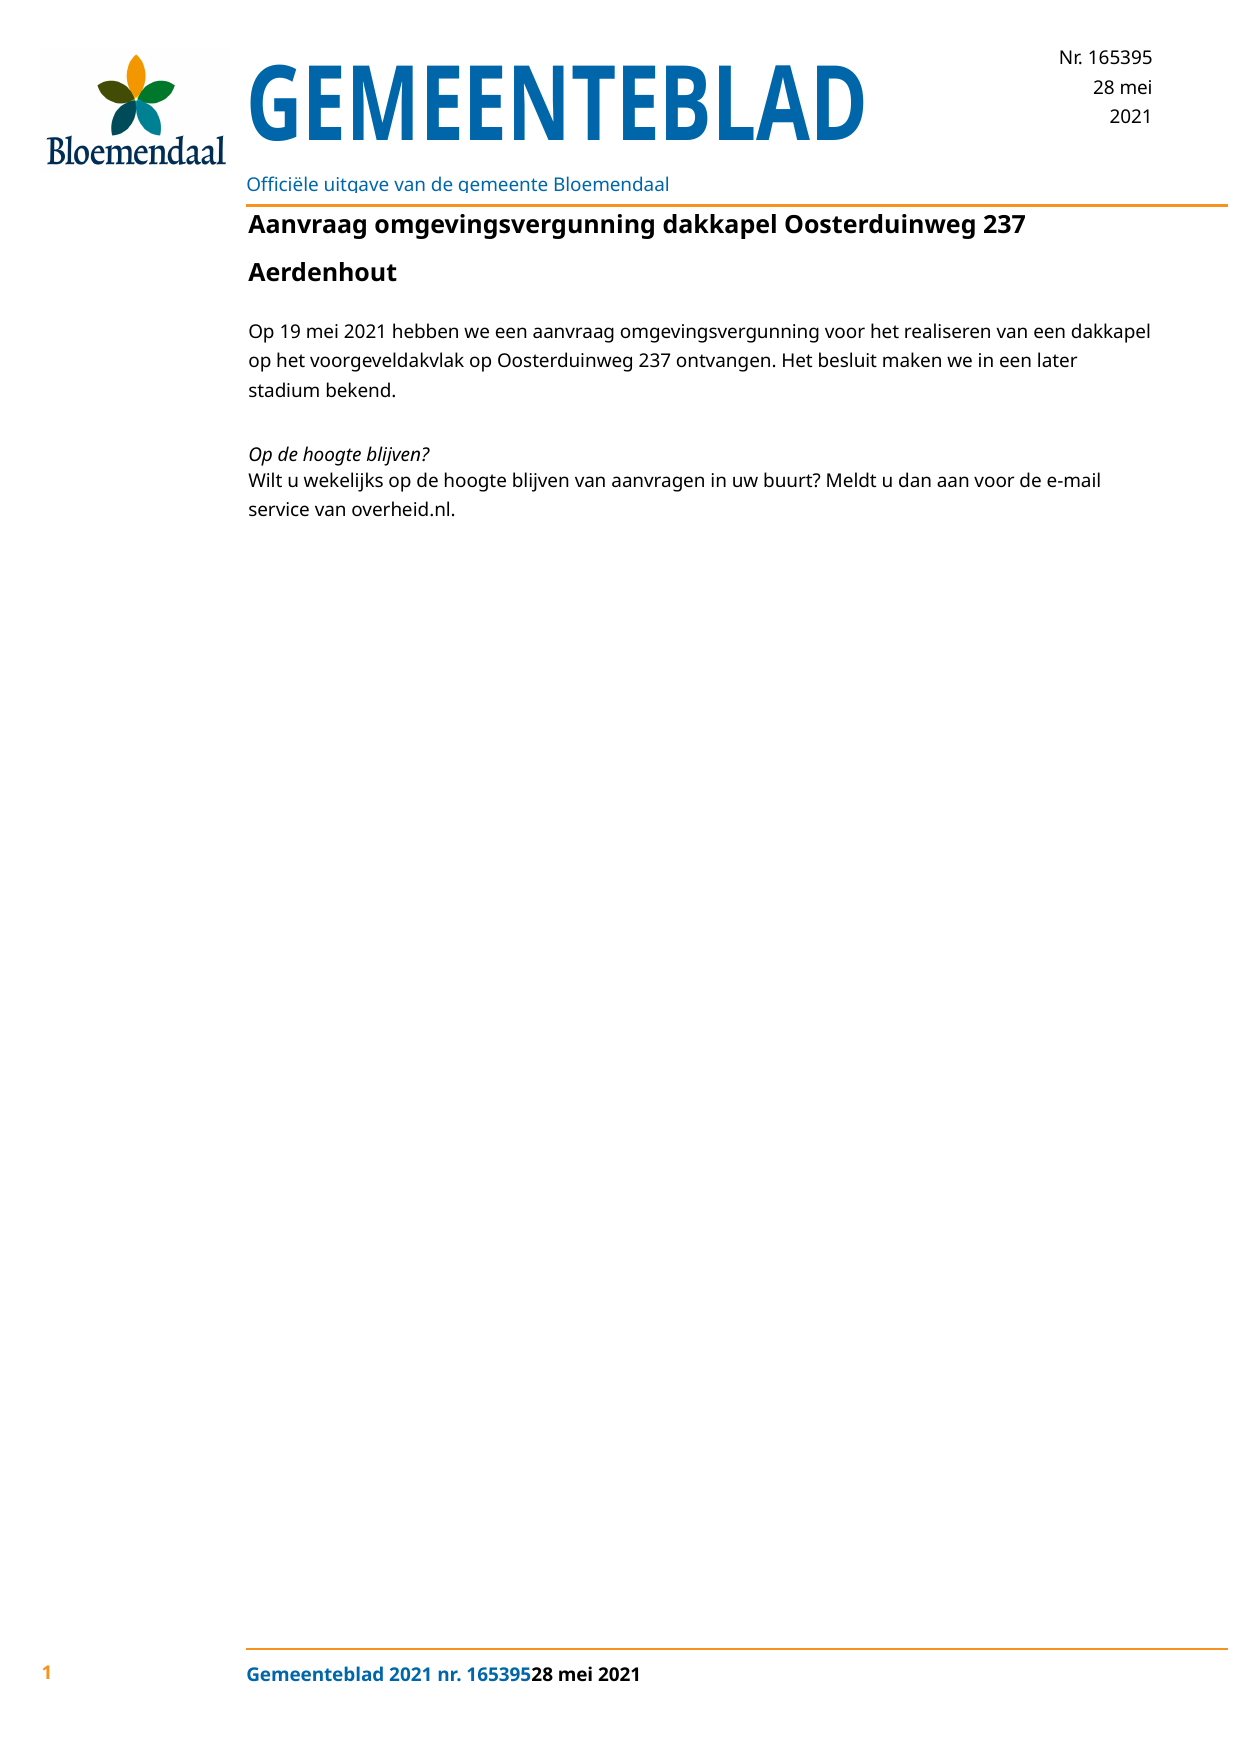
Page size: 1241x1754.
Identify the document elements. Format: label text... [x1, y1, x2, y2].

text Aanvraag omgevingsvergunning dakkapel Oosterduinweg 237 Aerdenhout [248, 207, 1152, 288]
text Op de hoogte blijven? [248, 441, 1152, 467]
text Wilt u wekelijks op de hoogte blijven van aanvragen in uw buurt? Meldt u dan aan voor de e-mail service van overheid.nl. [248, 467, 1152, 522]
picture [41, 47, 231, 172]
text Op 19 mei 2021 hebben we een aanvraag omgevingsvergunning voor het realiseren van een dakkapel op het voorgeveldakvlak op Oosterduinweg 237 ontvangen. Het besluit maken we in een later stadium bekend. [248, 318, 1152, 403]
